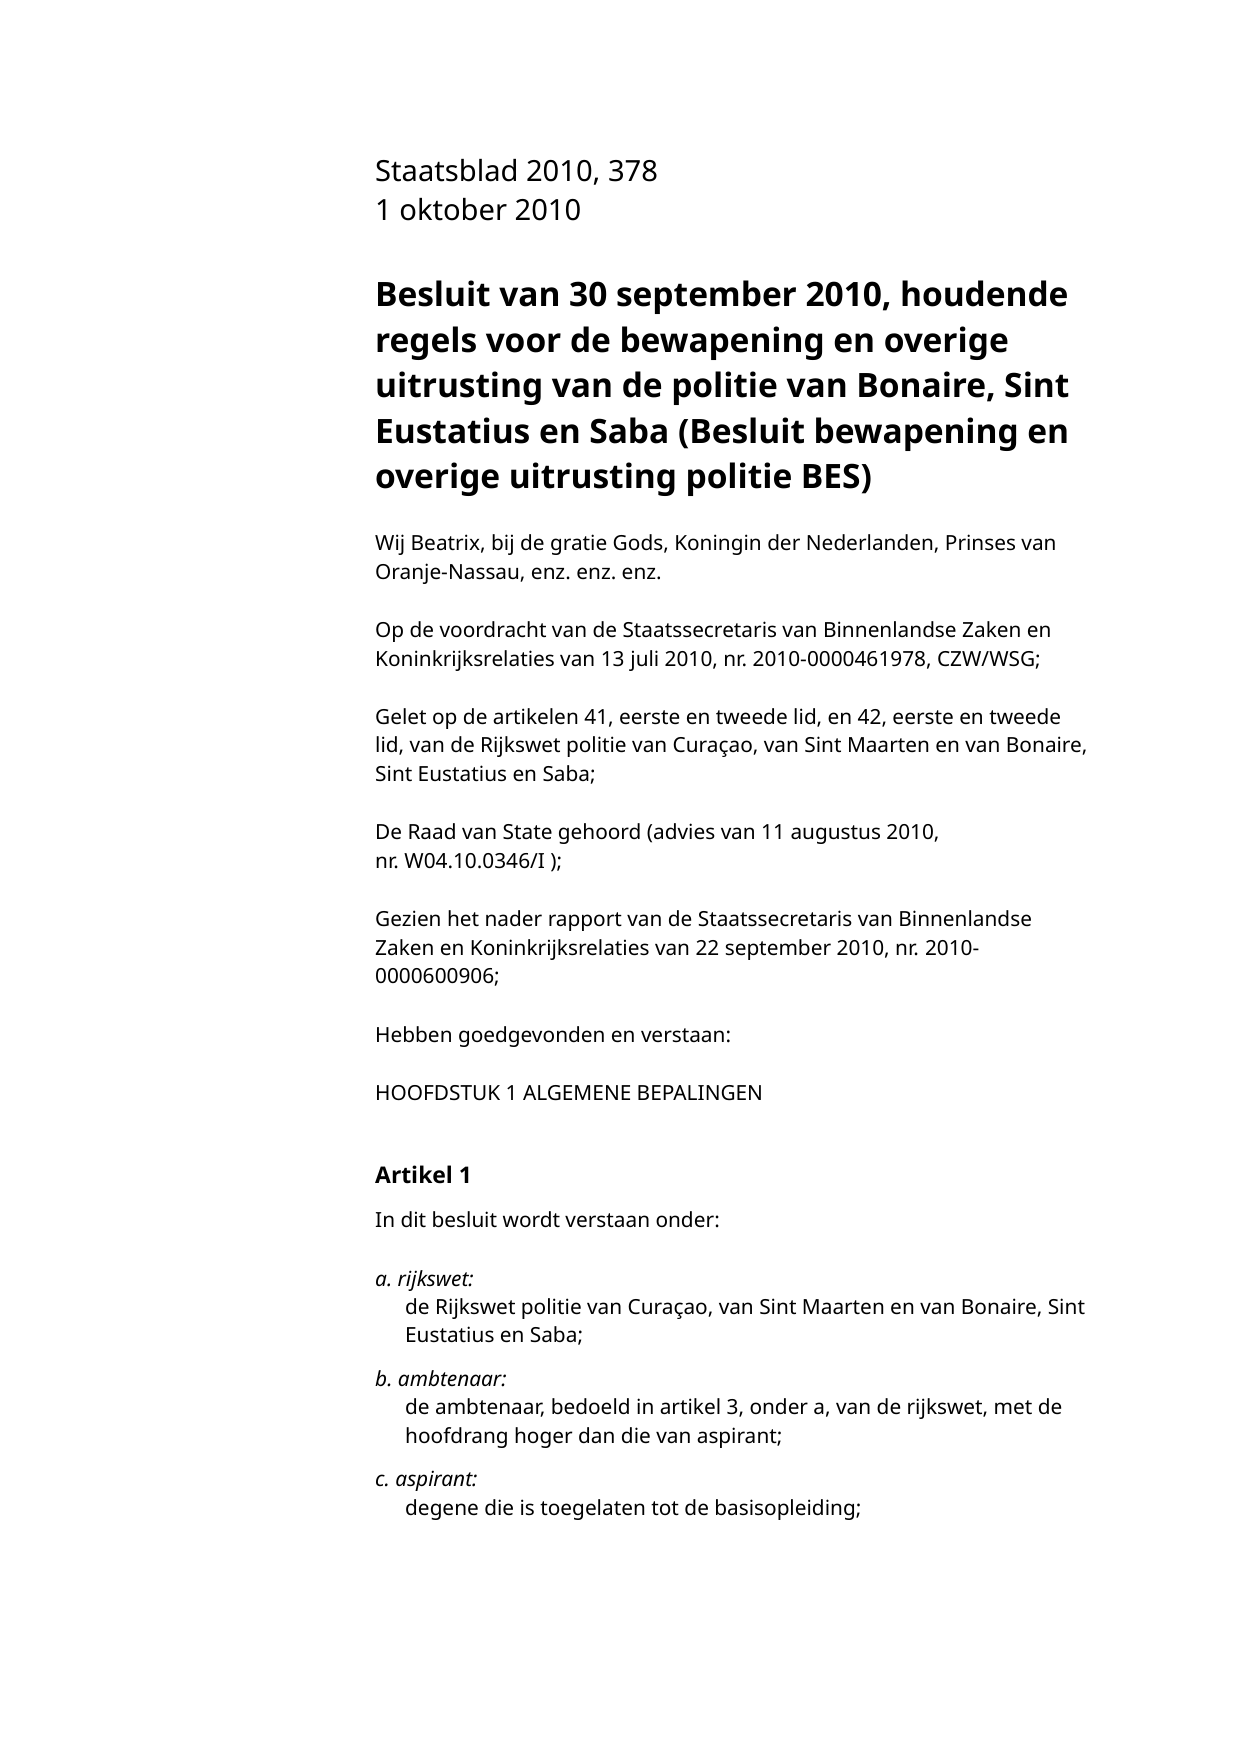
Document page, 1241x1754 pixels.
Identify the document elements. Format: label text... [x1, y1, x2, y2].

text Gezien het nader rapport van de Staatssecretaris van Binnenlandse Zaken en Koninkrijksrelaties van 22 september 2010, nr. 2010-0000600906; [375, 904, 1090, 990]
text Op de voordracht van de Staatssecretaris van Binnenlandse Zaken en Koninkrijksrelaties van 13 juli 2010, nr. 2010-0000461978, CZW/WSG; [375, 615, 1090, 672]
subtitle Besluit van 30 september 2010, houdende regels voor de bewapening en overige uitrusting van de politie van Bonaire, Sint Eustatius en Saba (Besluit bewapening en overige uitrusting politie BES) [375, 271, 1090, 498]
text 1 oktober 2010 [375, 190, 1090, 229]
text Wij Beatrix, bij de gratie Gods, Koningin der Nederlanden, Prinses van Oranje-Nassau, enz. enz. enz. [375, 528, 1090, 585]
text Gelet op de artikelen 41, eerste en tweede lid, en 42, eerste en tweede lid, van de Rijkswet politie van Curaçao, van Sint Maarten en van Bonaire, Sint Eustatius en Saba; [375, 702, 1090, 787]
text degene die is toegelaten tot de basisopleiding; [405, 1493, 1090, 1521]
text de ambtenaar, bedoeld in artikel 3, onder a, van de rijkswet, met de hoofdrang hoger dan die van aspirant; [405, 1392, 1090, 1449]
subtitle HOOFDSTUK 1 ALGEMENE BEPALINGEN [375, 1078, 1090, 1107]
text Hebben goedgevonden en verstaan: [375, 1020, 1090, 1048]
text In dit besluit wordt verstaan onder: [375, 1205, 1090, 1234]
text c. aspirant: [375, 1464, 1090, 1493]
subtitle Artikel 1 [375, 1159, 1090, 1190]
text de Rijkswet politie van Curaçao, van Sint Maarten en van Bonaire, Sint Eustatius en Saba; [405, 1292, 1090, 1349]
text Staatsblad 2010, 378 [375, 150, 1090, 190]
text b. ambtenaar: [375, 1364, 1090, 1392]
text De Raad van State gehoord (advies van 11 augustus 2010, nr. W04.10.0346/I ); [375, 817, 1090, 874]
text a. rijkswet: [375, 1264, 1090, 1292]
